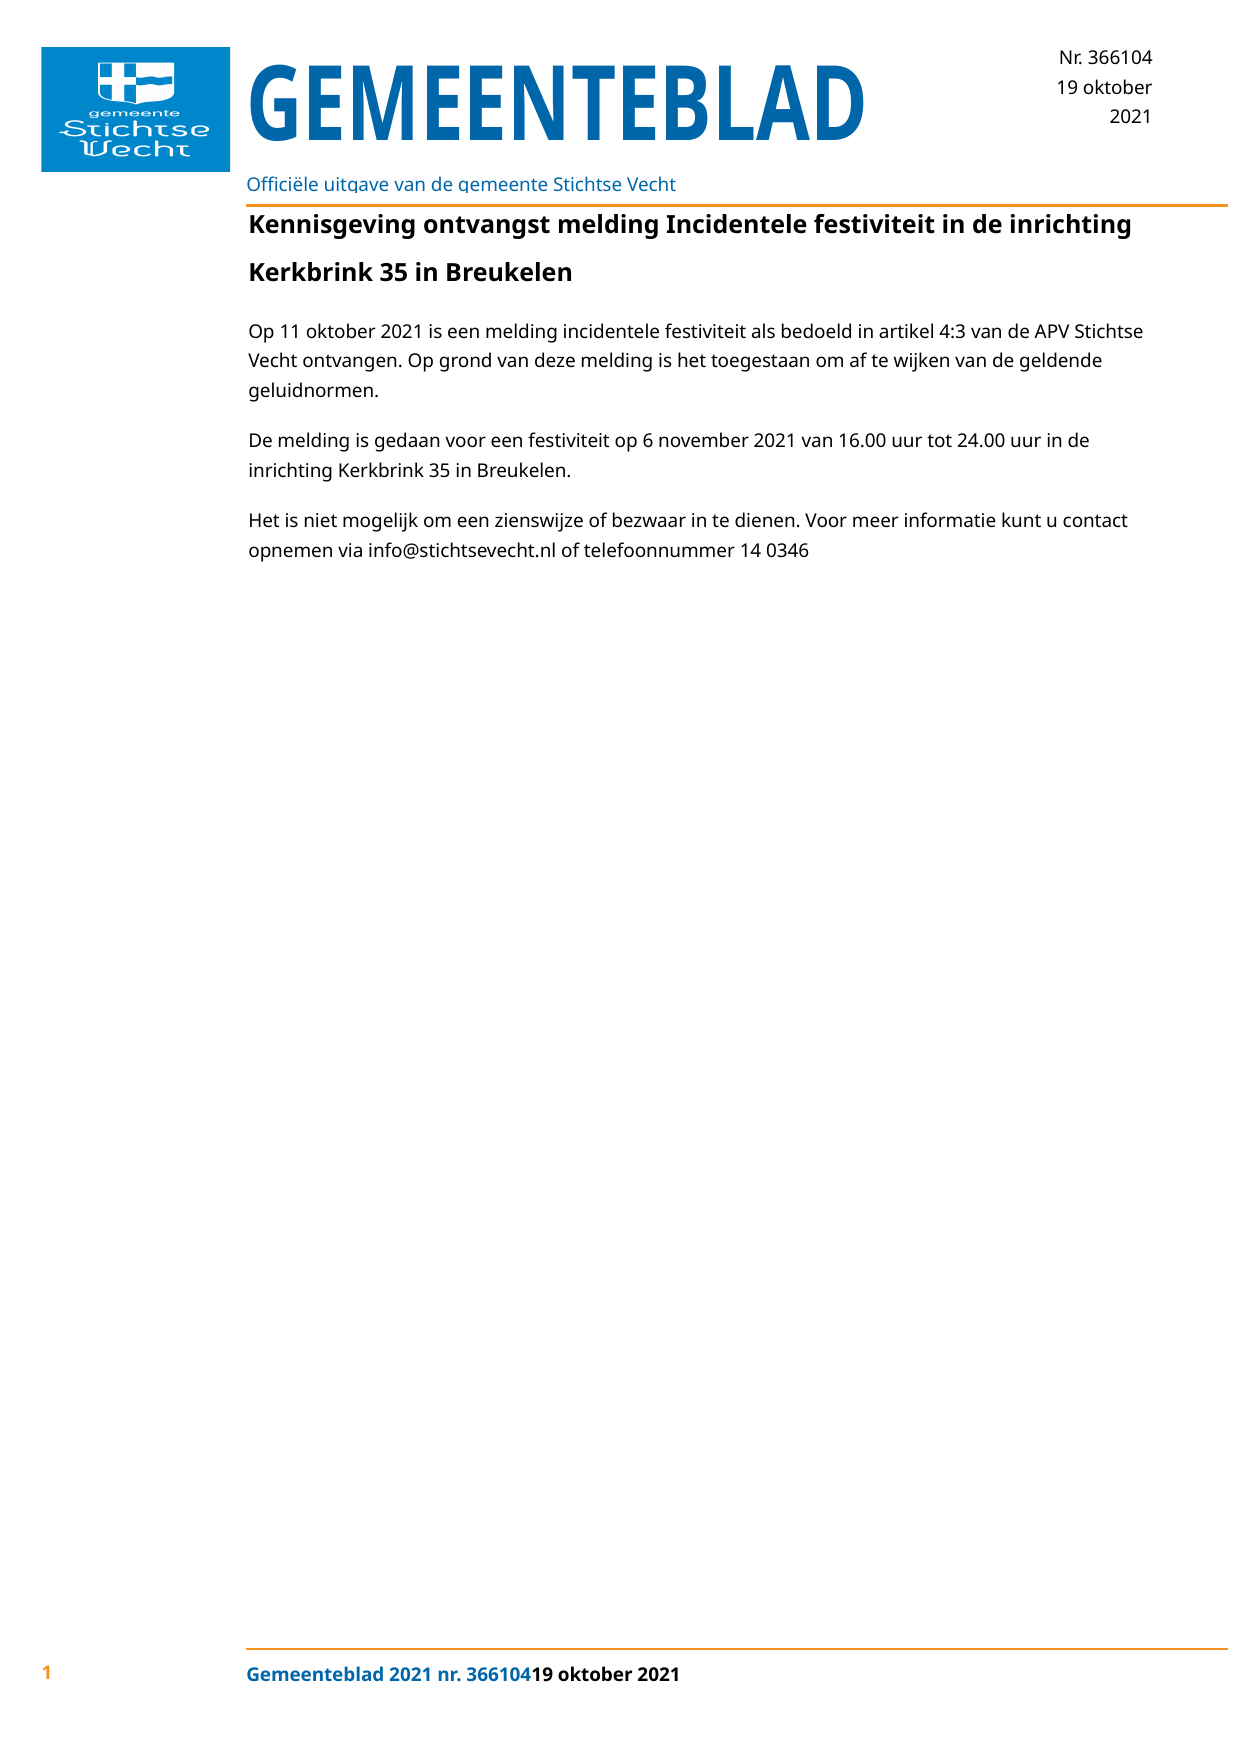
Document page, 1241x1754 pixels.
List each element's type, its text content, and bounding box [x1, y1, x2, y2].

picture [137, 63, 174, 103]
text Het is niet mogelijk om een zienswijze of bezwaar in te dienen. Voor meer informatie kunt u contact opnemen via info@stichtsevecht.nl of telefoonnummer 14 0346 [248, 507, 1152, 563]
picture [99, 63, 135, 101]
text De melding is gedaan voor een festiviteit op 6 november 2021 van 16.00 uur tot 24.00 uur in de inrichting Kerkbrink 35 in Breukelen. [248, 427, 1152, 483]
text Op 11 oktober 2021 is een melding incidentele festiviteit als bedoeld in artikel 4:3 van de APV Stichtse Vecht ontvangen. Op grond van deze melding is het toegestaan om af te wijken van de geldende geluidnormen. [248, 318, 1152, 403]
text Kennisgeving ontvangst melding Incidentele festiviteit in de inrichting Kerkbrink 35 in Breukelen [248, 207, 1152, 288]
